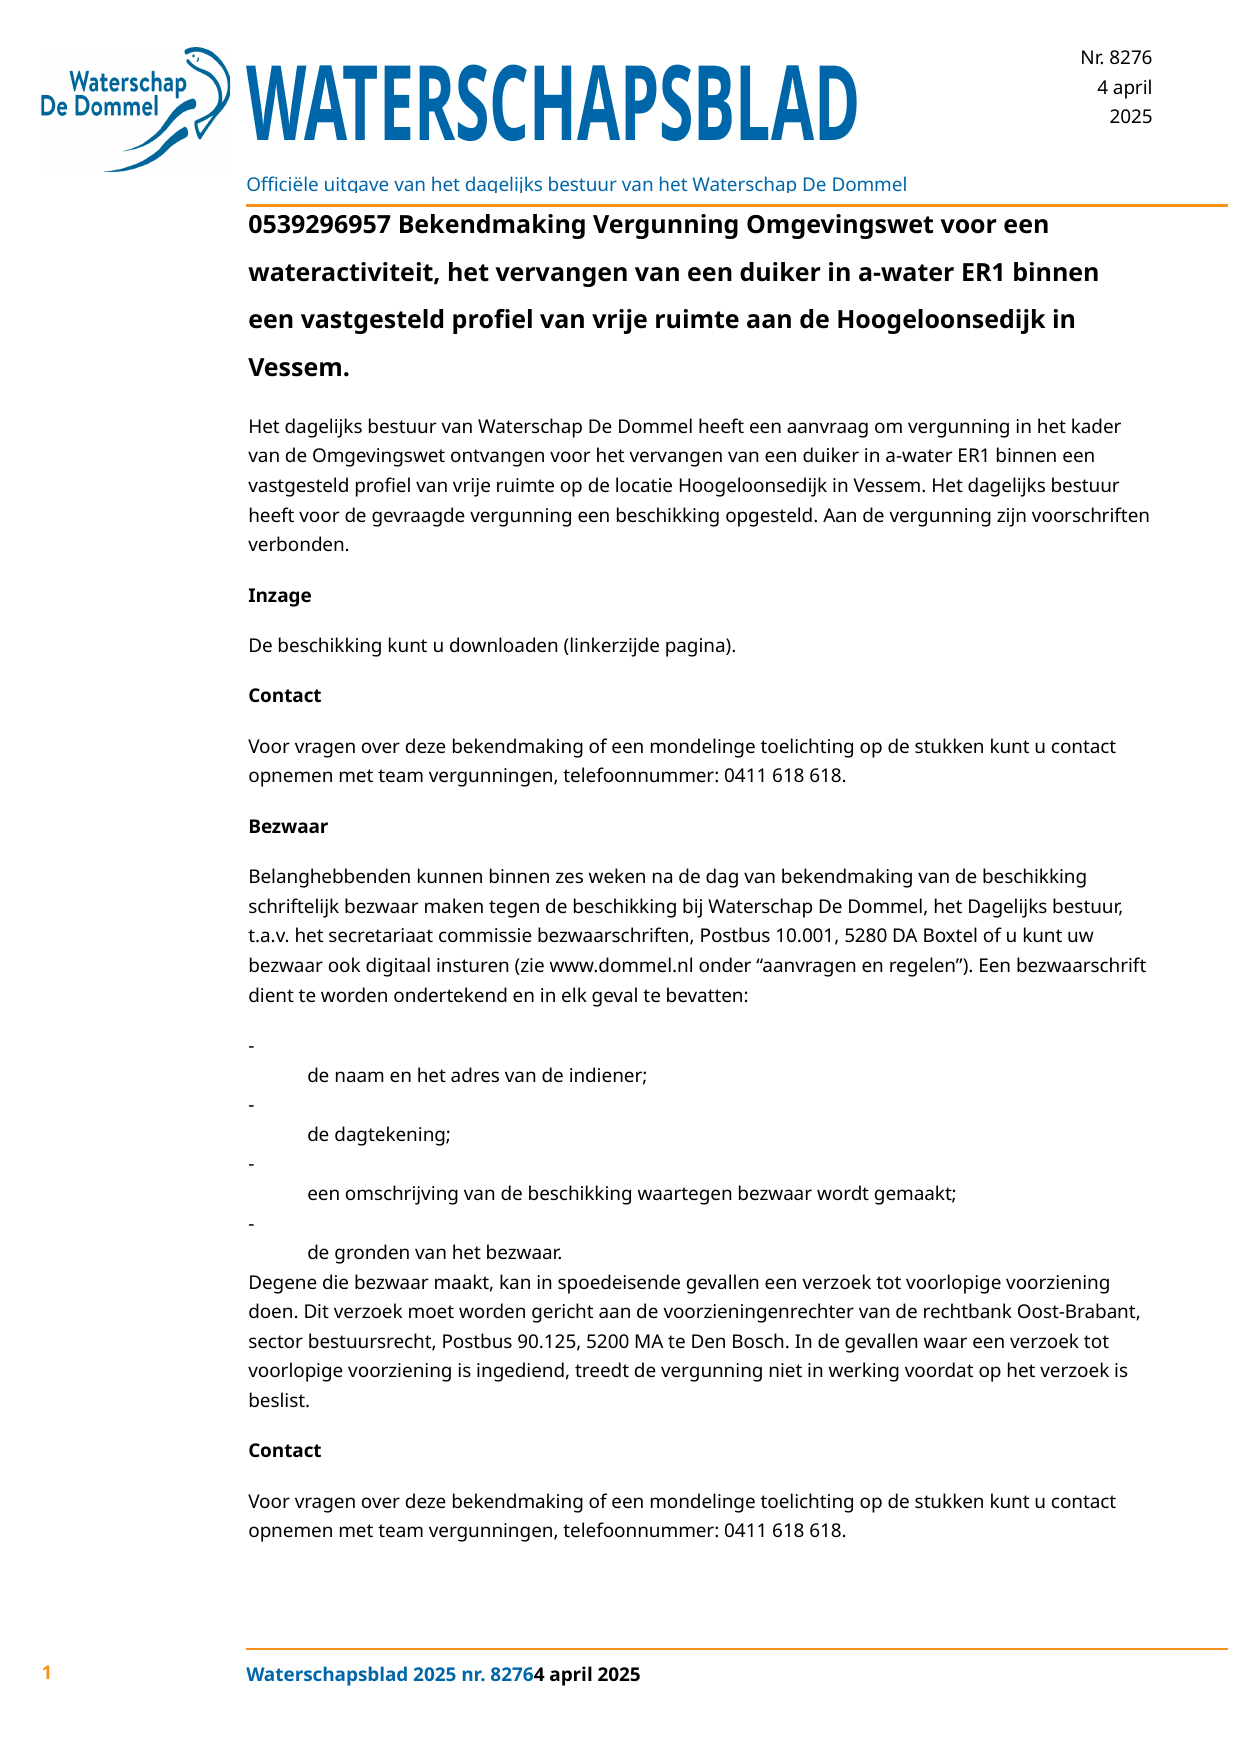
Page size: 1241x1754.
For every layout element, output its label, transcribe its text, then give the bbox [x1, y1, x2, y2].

text Voor vragen over deze bekendmaking of een mondelinge toelichting op de stukken kunt u contact opnemen met team vergunningen, telefoonnummer: 0411 618 618. [248, 733, 1152, 788]
picture [198, 118, 210, 131]
text Contact [248, 1438, 1152, 1463]
picture [204, 47, 231, 76]
picture [41, 47, 231, 172]
text Degene die bezwaar maakt, kan in spoedeisende gevallen een verzoek tot voorlopige voorziening doen. Dit verzoek moet worden gericht aan de voorzieningenrechter van de rechtbank Oost-Brabant, sector bestuursrecht, Postbus 90.125, 5200 MA te Den Bosch. In de gevallen waar een verzoek tot voorlopige voorziening is ingediend, treedt de vergunning niet in werking voordat op het verzoek is beslist. [248, 1269, 1152, 1413]
text Het dagelijks bestuur van Waterschap De Dommel heeft een aanvraag om vergunning in het kader van de Omgevingswet ontvangen voor het vervangen van een duiker in a-water ER1 binnen een vastgesteld profiel van vrije ruimte op de locatie Hoogeloonsedijk in Vessem. Het dagelijks bestuur heeft voor de gevraagde vergunning een beschikking opgesteld. Aan de vergunning zijn voorschriften verbonden. [248, 413, 1152, 557]
list de dagtekening; [248, 1121, 1152, 1147]
text De beschikking kunt u downloaden (linkerzijde pagina). [248, 632, 1152, 658]
picture [45, 99, 51, 111]
text 0539296957 Bekendmaking Vergunning Omgevingswet voor een wateractiviteit, het vervangen van een duiker in a-water ER1 binnen een vastgesteld profiel van vrije ruimte aan de Hoogeloonsedijk in Vessem. [248, 207, 1152, 384]
text Belanghebbenden kunnen binnen zes weken na de dag van bekendmaking van de beschikking schriftelijk bezwaar maken tegen de beschikking bij Waterschap De Dommel, het Dagelijks bestuur, t.a.v. het secretariaat commissie bezwaarschriften, Postbus 10.001, 5280 DA Boxtel of u kunt uw bezwaar ook digitaal insturen (zie www.dommel.nl onder “aanvragen en regelen”). Een bezwaarschrift dient te worden ondertekend en in elk geval te bevatten: [248, 863, 1152, 1008]
text Bezwaar [248, 813, 1152, 839]
list een omschrijving van de beschikking waartegen bezwaar wordt gemaakt; [248, 1180, 1152, 1206]
text Voor vragen over deze bekendmaking of een mondelinge toelichting op de stukken kunt u contact opnemen met team vergunningen, telefoonnummer: 0411 618 618. [248, 1488, 1152, 1543]
text Contact [248, 683, 1152, 708]
list de gronden van het bezwaar. [248, 1239, 1152, 1265]
list de naam en het adres van de indiener; [248, 1062, 1152, 1088]
text Inzage [248, 582, 1152, 608]
